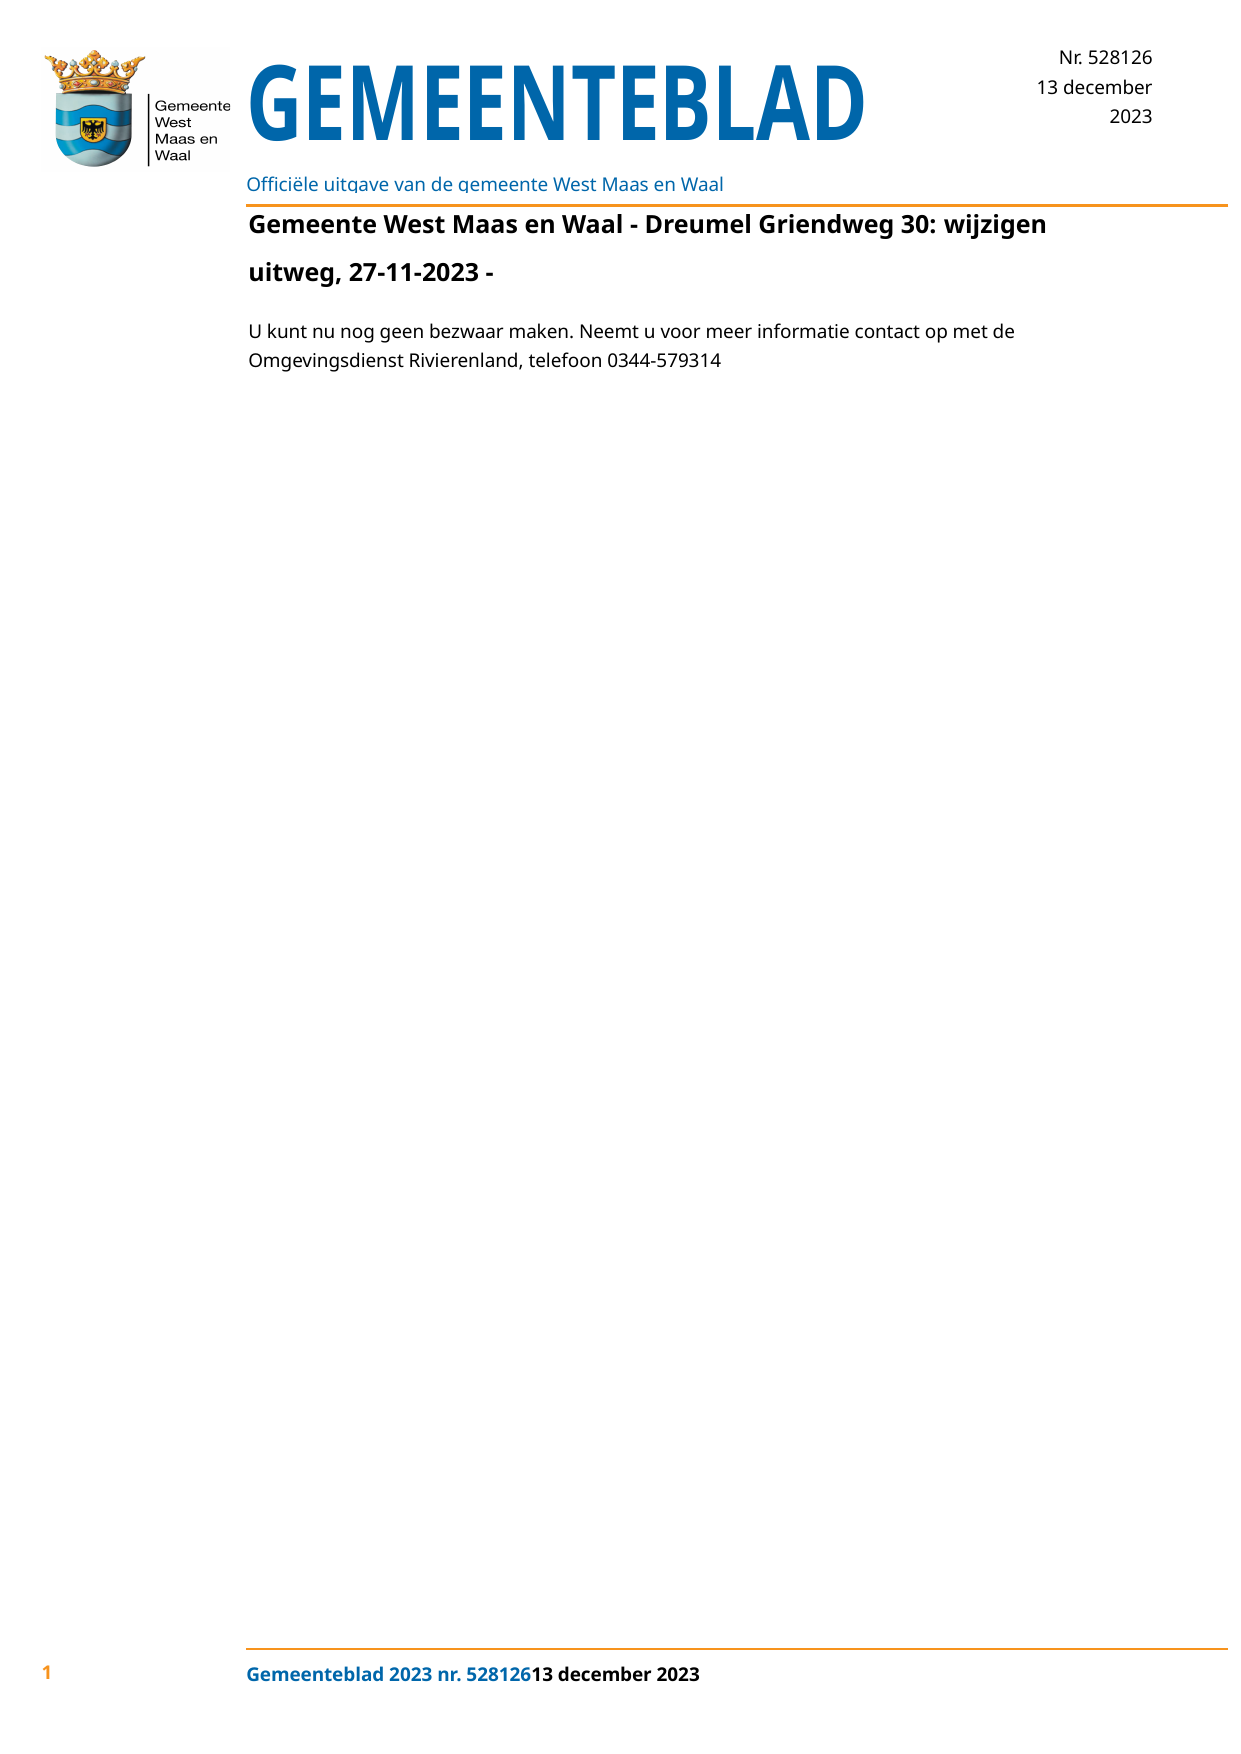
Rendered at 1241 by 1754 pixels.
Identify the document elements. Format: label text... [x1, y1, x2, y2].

text U kunt nu nog geen bezwaar maken. Neemt u voor meer informatie contact op met de Omgevingsdienst Rivierenland, telefoon 0344-579314 [248, 318, 1152, 373]
text Gemeente West Maas en Waal - Dreumel Griendweg 30: wijzigen uitweg, 27-11-2023 - [248, 207, 1152, 288]
picture [41, 47, 231, 172]
